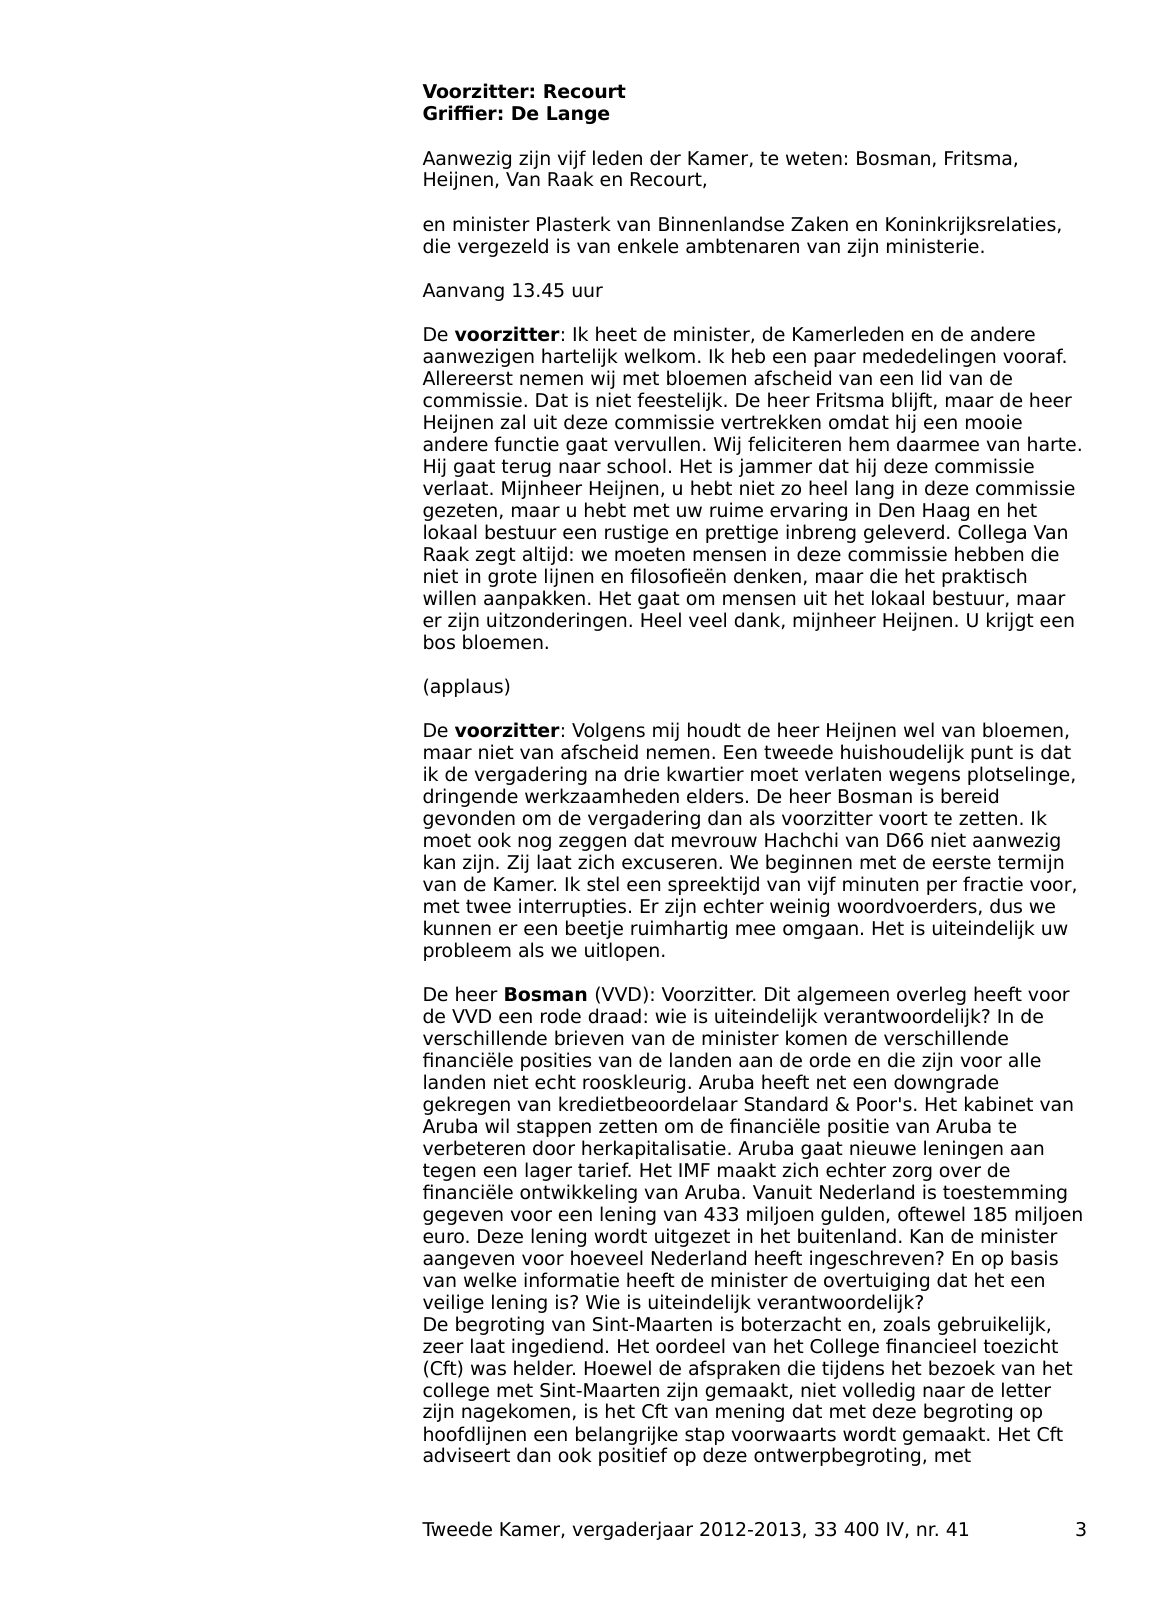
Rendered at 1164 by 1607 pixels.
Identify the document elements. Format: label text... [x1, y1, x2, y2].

text De voorzitter: Volgens mij houdt de heer Heijnen wel van bloemen, maar niet van afscheid nemen. Een tweede huishoudelijk punt is dat ik de vergadering na drie kwartier moet verlaten wegens plotselinge, dringende werkzaamheden elders. De heer Bosman is bereid gevonden om de vergadering dan als voorzitter voort te zetten. Ik moet ook nog zeggen dat mevrouw Hachchi van D66 niet aanwezig kan zijn. Zij laat zich excuseren. We beginnen met de eerste termijn van de Kamer. Ik stel een spreektijd van vijf minuten per fractie voor, met twee interrupties. Er zijn echter weinig woordvoerders, dus we kunnen er een beetje ruimhartig mee omgaan. Het is uiteindelijk uw probleem als we uitlopen. [422, 720, 1087, 962]
text De voorzitter: Ik heet de minister, de Kamerleden en de andere aanwezigen hartelijk welkom. Ik heb een paar mededelingen vooraf. Allereerst nemen wij met bloemen afscheid van een lid van de commissie. Dat is niet feestelijk. De heer Fritsma blijft, maar de heer Heijnen zal uit deze commissie vertrekken omdat hij een mooie andere functie gaat vervullen. Wij feliciteren hem daarmee van harte. Hij gaat terug naar school. Het is jammer dat hij deze commissie verlaat. Mijnheer Heijnen, u hebt niet zo heel lang in deze commissie gezeten, maar u hebt met uw ruime ervaring in Den Haag en het lokaal bestuur een rustige en prettige inbreng geleverd. Collega Van Raak zegt altijd: we moeten mensen in deze commissie hebben die niet in grote lijnen en filosofieën denken, maar die het praktisch willen aanpakken. Het gaat om mensen uit het lokaal bestuur, maar er zijn uitzonderingen. Heel veel dank, mijnheer Heijnen. U krijgt een bos bloemen. [422, 324, 1087, 653]
text De heer Bosman (VVD): Voorzitter. Dit algemeen overleg heeft voor de VVD een rode draad: wie is uiteindelijk verantwoordelijk? In de verschillende brieven van de minister komen de verschillende financiële posities van de landen aan de orde en die zijn voor alle landen niet echt rooskleurig. Aruba heeft net een downgrade gekregen van kredietbeoordelaar Standard & Poor's. Het kabinet van Aruba wil stappen zetten om de financiële positie van Aruba te verbeteren door herkapitalisatie. Aruba gaat nieuwe leningen aan tegen een lager tarief. Het IMF maakt zich echter zorg over de financiële ontwikkeling van Aruba. Vanuit Nederland is toestemming gegeven voor een lening van 433 miljoen gulden, oftewel 185 miljoen euro. Deze lening wordt uitgezet in het buitenland. Kan de minister aangeven voor hoeveel Nederland heeft ingeschreven? En op basis van welke informatie heeft de minister de overtuiging dat het een veilige lening is? Wie is uiteindelijk verantwoordelijk? [422, 984, 1087, 1313]
text (applaus) [422, 676, 1087, 698]
text Griffier: De Lange [422, 103, 1087, 125]
text en minister Plasterk van Binnenlandse Zaken en Koninkrijksrelaties, die vergezeld is van enkele ambtenaren van zijn ministerie. [422, 213, 1087, 257]
text Aanvang 13.45 uur [422, 280, 1087, 302]
text Aanwezig zijn vijf leden der Kamer, te weten: Bosman, Fritsma, Heijnen, Van Raak en Recourt, [422, 147, 1087, 191]
text De begroting van Sint-Maarten is boterzacht en, zoals gebruikelijk, zeer laat ingediend. Het oordeel van het College financieel toezicht (Cft) was helder. Hoewel de afspraken die tijdens het bezoek van het college met Sint-Maarten zijn gemaakt, niet volledig naar de letter zijn nagekomen, is het Cft van mening dat met deze begroting op hoofdlijnen een belangrijke stap voorwaarts wordt gemaakt. Het Cft adviseert dan ook positief op deze ontwerpbegroting, met [422, 1313, 1087, 1467]
text Voorzitter: Recourt [422, 81, 1087, 103]
